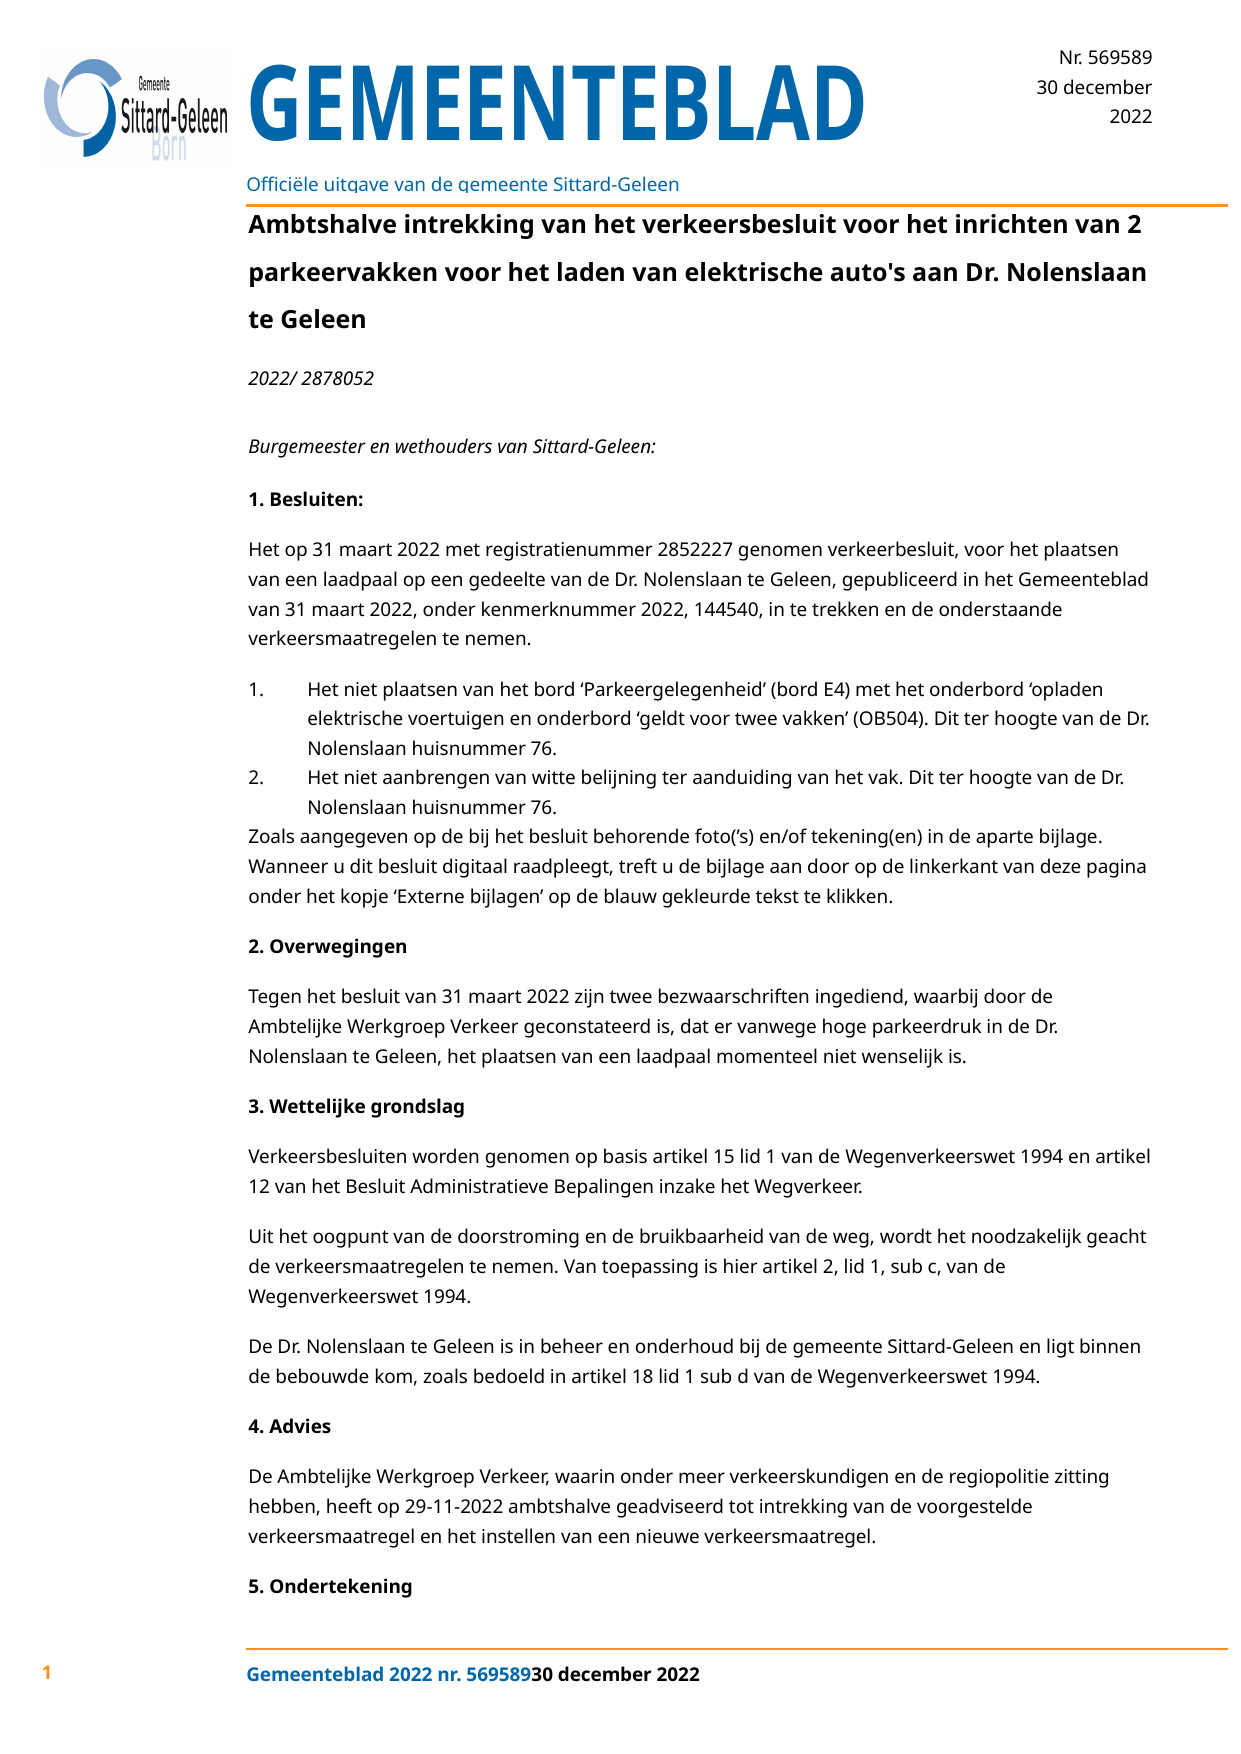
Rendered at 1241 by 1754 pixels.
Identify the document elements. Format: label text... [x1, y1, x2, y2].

text Uit het oogpunt van de doorstroming en de bruikbaarheid van de weg, wordt het noodzakelijk geacht de verkeersmaatregelen te nemen. Van toepassing is hier artikel 2, lid 1, sub c, van de Wegenverkeerswet 1994. [248, 1224, 1152, 1308]
text Tegen het besluit van 31 maart 2022 zijn twee bezwaarschriften ingediend, waarbij door de Ambtelijke Werkgroep Verkeer geconstateerd is, dat er vanwege hoge parkeerdruk in de Dr. Nolenslaan te Geleen, het plaatsen van een laadpaal momenteel niet wenselijk is. [248, 984, 1152, 1068]
text Het op 31 maart 2022 met registratienummer 2852227 genomen verkeerbesluit, voor het plaatsen van een laadpaal op een gedeelte van de Dr. Nolenslaan te Geleen, gepubliceerd in het Gemeenteblad van 31 maart 2022, onder kenmerknummer 2022, 144540, in te trekken en de onderstaande verkeersmaatregelen te nemen. [248, 537, 1152, 651]
list Het niet plaatsen van het bord ‘Parkeergelegenheid’ (bord E4) met het onderbord ‘opladen elektrische voertuigen en onderbord ‘geldt voor twee vakken’ (OB504). Dit ter hoogte van de Dr. Nolenslaan huisnummer 76. [248, 676, 1152, 761]
text Zoals aangegeven op de bij het besluit behorende foto(’s) en/of tekening(en) in de aparte bijlage. Wanneer u dit besluit digitaal raadpleegt, treft u de bijlage aan door op de linkerkant van deze pagina onder het kopje ‘Externe bijlagen’ op de blauw gekleurde tekst te klikken. [248, 824, 1152, 908]
text De Dr. Nolenslaan te Geleen is in beheer en onderhoud bij de gemeente Sittard-Geleen en ligt binnen de bebouwde kom, zoals bedoeld in artikel 18 lid 1 sub d van de Wegenverkeerswet 1994. [248, 1333, 1152, 1388]
text Burgemeester en wethouders van Sittard-Geleen: [248, 433, 1152, 459]
text 2022/ 2878052 [248, 366, 1152, 391]
text 5. Ondertekening [248, 1573, 1152, 1599]
text Verkeersbesluiten worden genomen op basis artikel 15 lid 1 van de Wegenverkeerswet 1994 en artikel 12 van het Besluit Administratieve Bepalingen inzake het Wegverkeer. [248, 1144, 1152, 1199]
text Ambtshalve intrekking van het verkeersbesluit voor het inrichten van 2 parkeervakken voor het laden van elektrische auto's aan Dr. Nolenslaan te Geleen [248, 207, 1152, 336]
text 2. Overwegingen [248, 933, 1152, 959]
text De Ambtelijke Werkgroep Verkeer, waarin onder meer verkeerskundigen en de regiopolitie zitting hebben, heeft op 29-11-2022 ambtshalve geadviseerd tot intrekking van de voorgestelde verkeersmaatregel en het instellen van een nieuwe verkeersmaatregel. [248, 1464, 1152, 1548]
text 3. Wettelijke grondslag [248, 1093, 1152, 1119]
text 1. Besluiten: [248, 486, 1152, 512]
list Het niet aanbrengen van witte belijning ter aanduiding van het vak. Dit ter hoogte van de Dr. Nolenslaan huisnummer 76. [248, 764, 1152, 820]
text 4. Advies [248, 1413, 1152, 1439]
picture [41, 47, 231, 172]
